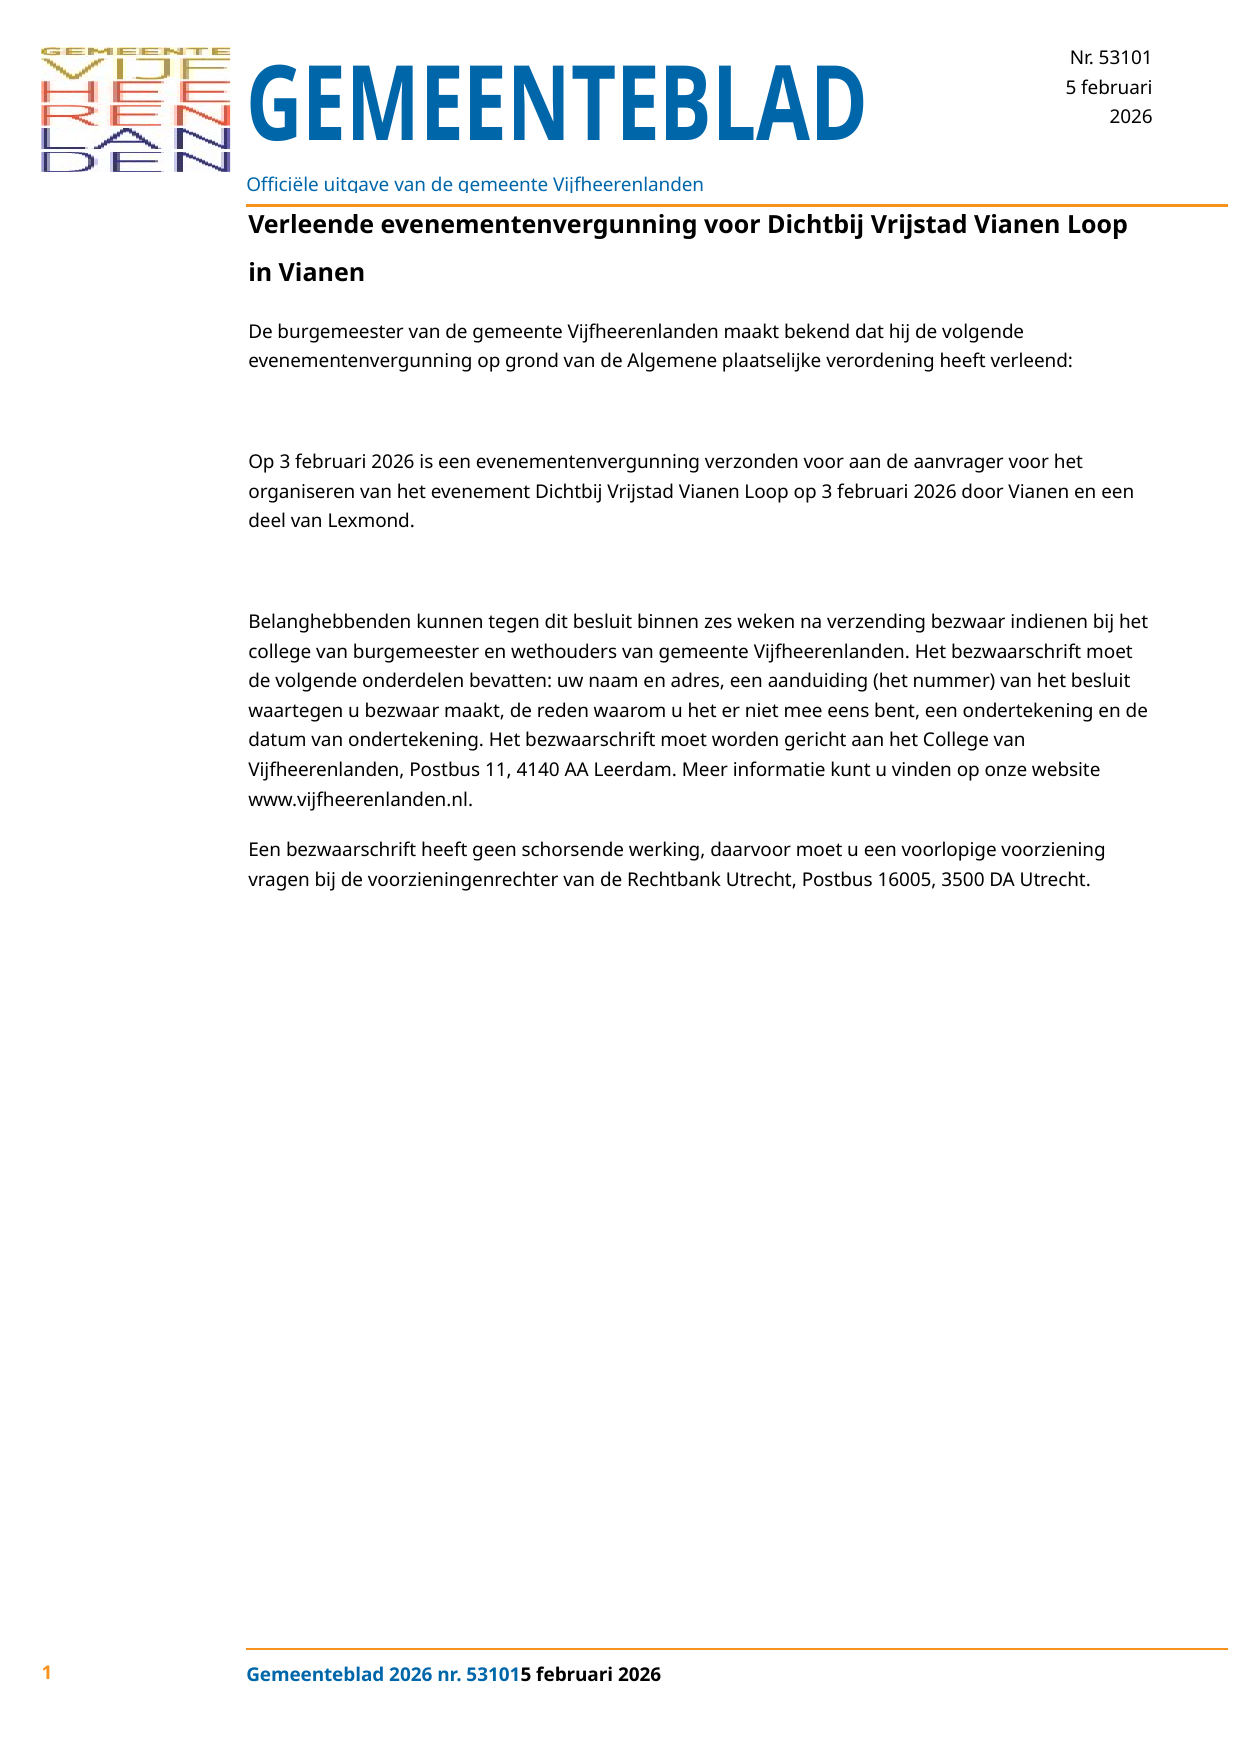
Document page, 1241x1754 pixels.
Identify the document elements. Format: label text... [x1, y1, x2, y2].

picture [41, 47, 231, 172]
text Verleende evenementenvergunning voor Dichtbij Vrijstad Vianen Loop in Vianen [248, 207, 1152, 288]
text Een bezwaarschrift heeft geen schorsende werking, daarvoor moet u een voorlopige voorziening vragen bij de voorzieningenrechter van de Rechtbank Utrecht, Postbus 16005, 3500 DA Utrecht. [248, 836, 1152, 892]
text De burgemeester van de gemeente Vijfheerenlanden maakt bekend dat hij de volgende evenementenvergunning op grond van de Algemene plaatselijke verordening heeft verleend: [248, 318, 1152, 373]
text Op 3 februari 2026 is een evenementenvergunning verzonden voor aan de aanvrager voor het organiseren van het evenement Dichtbij Vrijstad Vianen Loop op 3 februari 2026 door Vianen en een deel van Lexmond. [248, 448, 1152, 533]
text Belanghebbenden kunnen tegen dit besluit binnen zes weken na verzending bezwaar indienen bij het college van burgemeester en wethouders van gemeente Vijfheerenlanden. Het bezwaarschrift moet de volgende onderdelen bevatten: uw naam en adres, een aanduiding (het nummer) van het besluit waartegen u bezwaar maakt, de reden waarom u het er niet mee eens bent, een ondertekening en de datum van ondertekening. Het bezwaarschrift moet worden gericht aan het College van Vijfheerenlanden, Postbus 11, 4140 AA Leerdam. Meer informatie kunt u vinden op onze website www.vijfheerenlanden.nl. [248, 608, 1152, 812]
